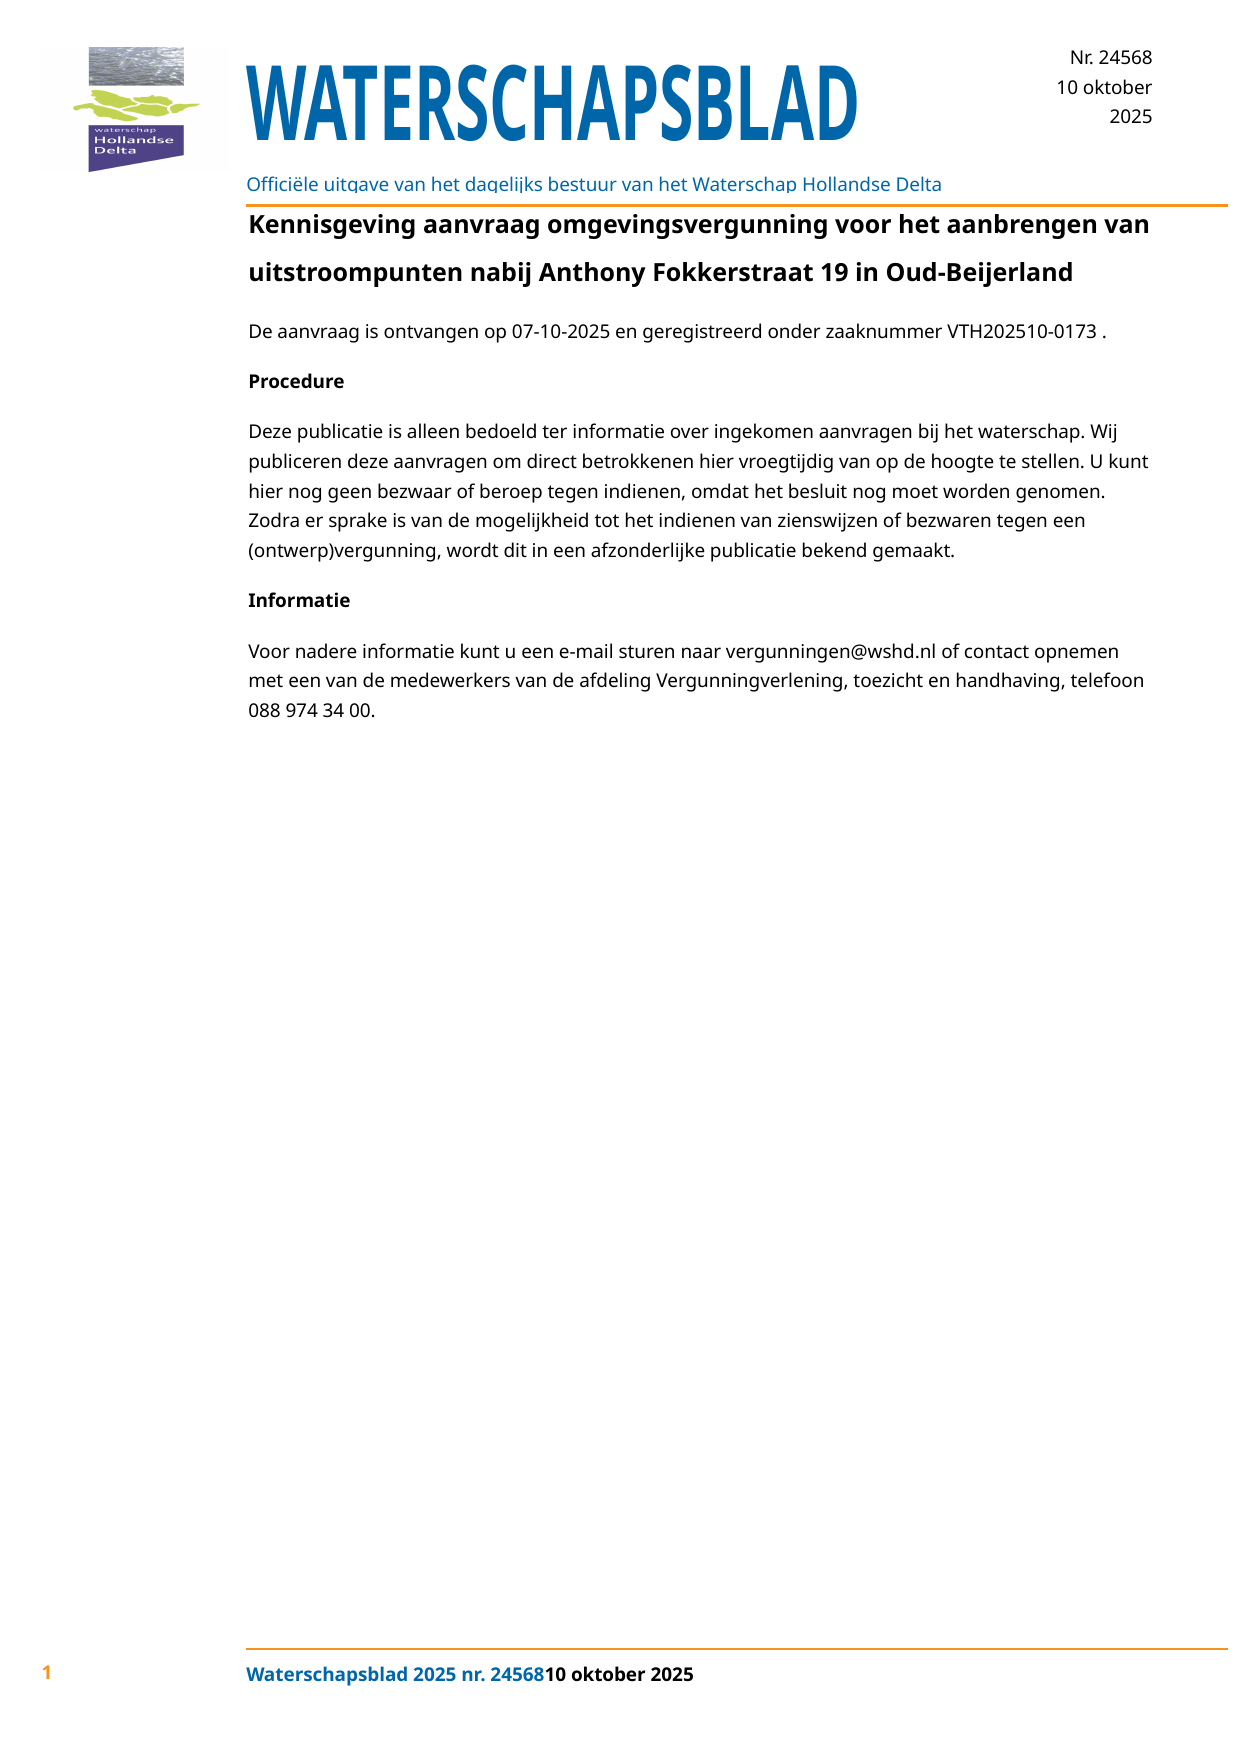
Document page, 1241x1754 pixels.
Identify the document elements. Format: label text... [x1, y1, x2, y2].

text Procedure [248, 368, 1152, 394]
text Kennisgeving aanvraag omgevingsvergunning voor het aanbrengen van uitstroompunten nabij Anthony Fokkerstraat 19 in Oud-Beijerland [248, 207, 1152, 288]
text Voor nadere informatie kunt u een e-mail sturen naar vergunningen@wshd.nl of contact opnemen met een van de medewerkers van de afdeling Vergunningverlening, toezicht en handhaving, telefoon 088 974 34 00. [248, 638, 1152, 723]
text Informatie [248, 587, 1152, 613]
picture [41, 47, 231, 172]
text De aanvraag is ontvangen op 07-10-2025 en geregistreerd onder zaaknummer VTH202510-0173 . [248, 318, 1152, 344]
text Deze publicatie is alleen bedoeld ter informatie over ingekomen aanvragen bij het waterschap. Wij publiceren deze aanvragen om direct betrokkenen hier vroegtijdig van op de hoogte te stellen. U kunt hier nog geen bezwaar of beroep tegen indienen, omdat het besluit nog moet worden genomen. Zodra er sprake is van de mogelijkheid tot het indienen van zienswijzen of bezwaren tegen een (ontwerp)vergunning, wordt dit in een afzonderlijke publicatie bekend gemaakt. [248, 419, 1152, 563]
